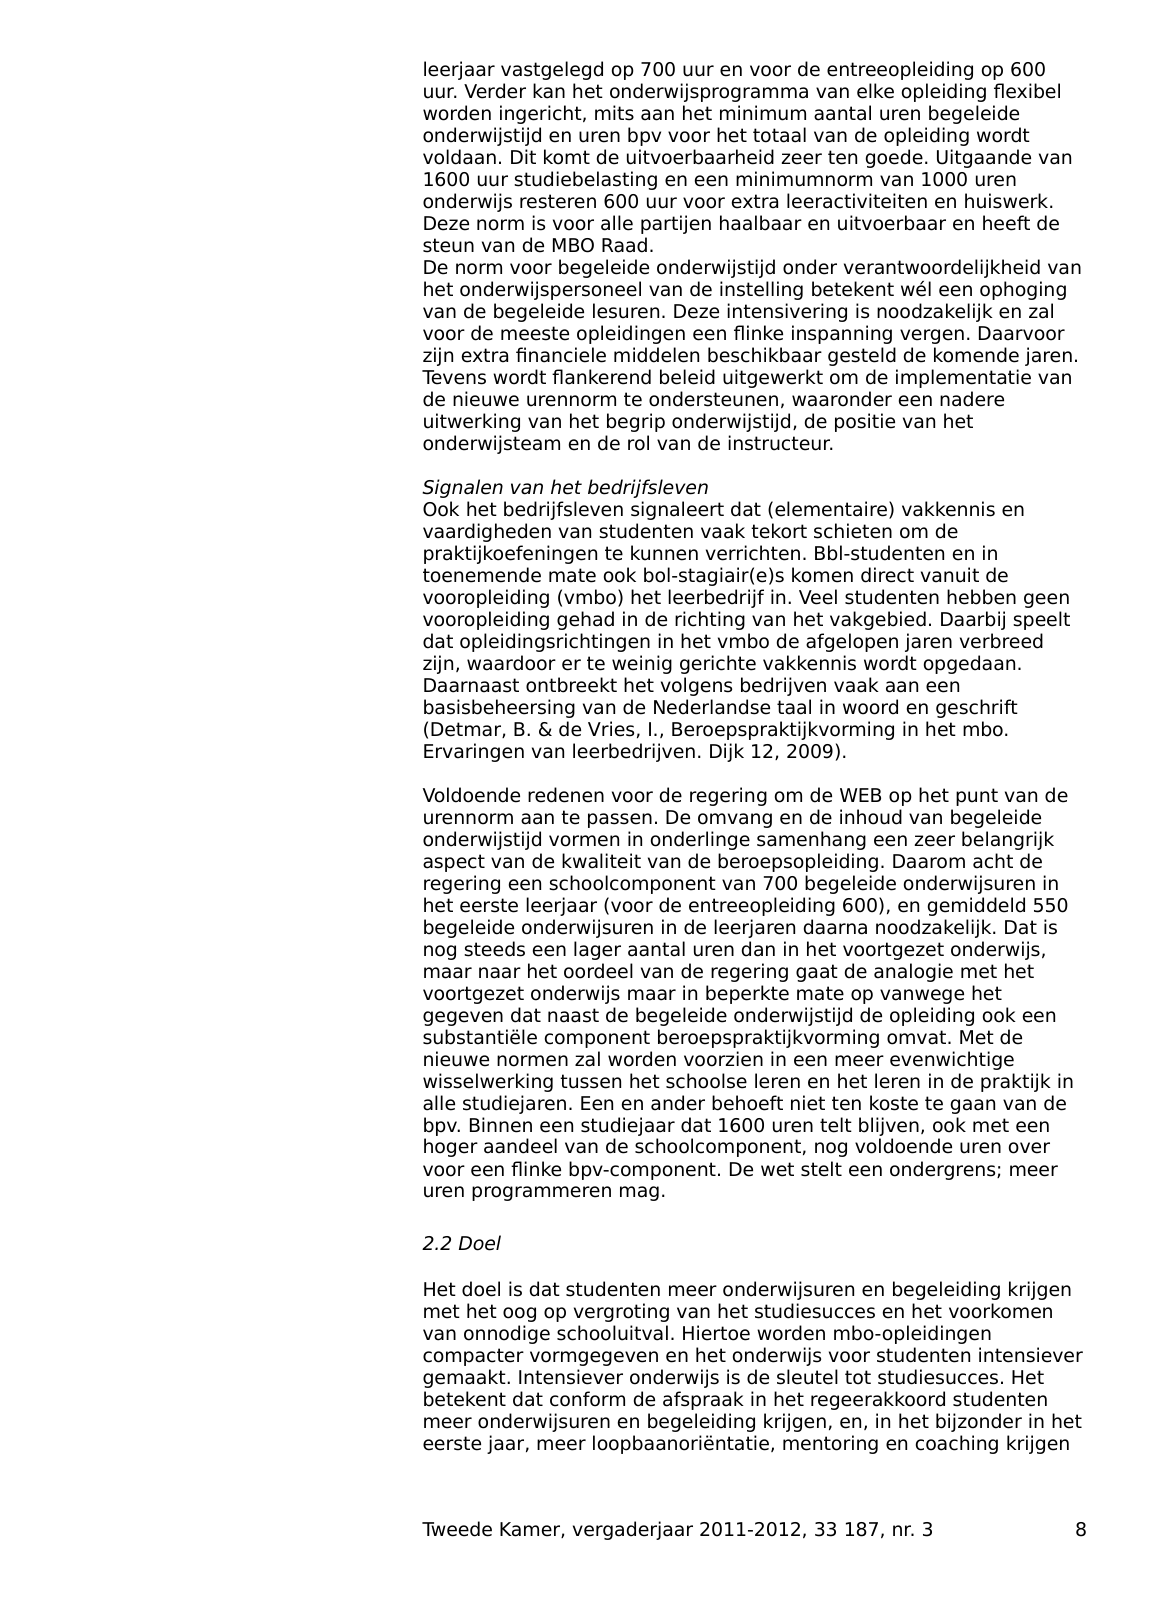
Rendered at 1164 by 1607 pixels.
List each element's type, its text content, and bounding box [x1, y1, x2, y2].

text leerjaar vastgelegd op 700 uur en voor de entreeopleiding op 600 uur. Verder kan het onderwijsprogramma van elke opleiding flexibel worden ingericht, mits aan het minimum aantal uren begeleide onderwijstijd en uren bpv voor het totaal van de opleiding wordt voldaan. Dit komt de uitvoerbaarheid zeer ten goede. Uitgaande van 1600 uur studiebelasting en een minimumnorm van 1000 uren onderwijs resteren 600 uur voor extra leeractiviteiten en huiswerk. Deze norm is voor alle partijen haalbaar en uitvoerbaar en heeft de steun van de MBO Raad. [422, 59, 1087, 257]
text De norm voor begeleide onderwijstijd onder verantwoordelijkheid van het onderwijspersoneel van de instelling betekent wél een ophoging van de begeleide lesuren. Deze intensivering is noodzakelijk en zal voor de meeste opleidingen een flinke inspanning vergen. Daarvoor zijn extra financiele middelen beschikbaar gesteld de komende jaren. Tevens wordt flankerend beleid uitgewerkt om de implementatie van de nieuwe urennorm te ondersteunen, waaronder een nadere uitwerking van het begrip onderwijstijd, de positie van het onderwijsteam en de rol van de instructeur. [422, 257, 1087, 455]
subtitle 2.2 Doel [422, 1232, 1087, 1254]
text Ook het bedrijfsleven signaleert dat (elementaire) vakkennis en vaardigheden van studenten vaak tekort schieten om de praktijkoefeningen te kunnen verrichten. Bbl-studenten en in toenemende mate ook bol-stagiair(e)s komen direct vanuit de vooropleiding (vmbo) het leerbedrijf in. Veel studenten hebben geen vooropleiding gehad in de richting van het vakgebied. Daarbij speelt dat opleidingsrichtingen in het vmbo de afgelopen jaren verbreed zijn, waardoor er te weinig gerichte vakkennis wordt opgedaan. Daarnaast ontbreekt het volgens bedrijven vaak aan een basisbeheersing van de Nederlandse taal in woord en geschrift (Detmar, B. & de Vries, I., Beroepspraktijkvorming in het mbo. Ervaringen van leerbedrijven. Dijk 12, 2009). [422, 499, 1087, 763]
text Het doel is dat studenten meer onderwijsuren en begeleiding krijgen met het oog op vergroting van het studiesucces en het voorkomen van onnodige schooluitval. Hiertoe worden mbo-opleidingen compacter vormgegeven en het onderwijs voor studenten intensiever gemaakt. Intensiever onderwijs is de sleutel tot studiesucces. Het betekent dat conform de afspraak in het regeerakkoord studenten meer onderwijsuren en begeleiding krijgen, en, in het bijzonder in het eerste jaar, meer loopbaanoriëntatie, mentoring en coaching krijgen [422, 1279, 1087, 1455]
text Voldoende redenen voor de regering om de WEB op het punt van de urennorm aan te passen. De omvang en de inhoud van begeleide onderwijstijd vormen in onderlinge samenhang een zeer belangrijk aspect van de kwaliteit van de beroepsopleiding. Daarom acht de regering een schoolcomponent van 700 begeleide onderwijsuren in het eerste leerjaar (voor de entreeopleiding 600), en gemiddeld 550 begeleide onderwijsuren in de leerjaren daarna noodzakelijk. Dat is nog steeds een lager aantal uren dan in het voortgezet onderwijs, maar naar het oordeel van de regering gaat de analogie met het voortgezet onderwijs maar in beperkte mate op vanwege het gegeven dat naast de begeleide onderwijstijd de opleiding ook een substantiële component beroepspraktijkvorming omvat. Met de nieuwe normen zal worden voorzien in een meer evenwichtige wisselwerking tussen het schoolse leren en het leren in de praktijk in alle studiejaren. Een en ander behoeft niet ten koste te gaan van de bpv. Binnen een studiejaar dat 1600 uren telt blijven, ook met een hoger aandeel van de schoolcomponent, nog voldoende uren over voor een flinke bpv-component. De wet stelt een ondergrens; meer uren programmeren mag. [422, 785, 1087, 1202]
subtitle Signalen van het bedrijfsleven [422, 477, 1087, 499]
